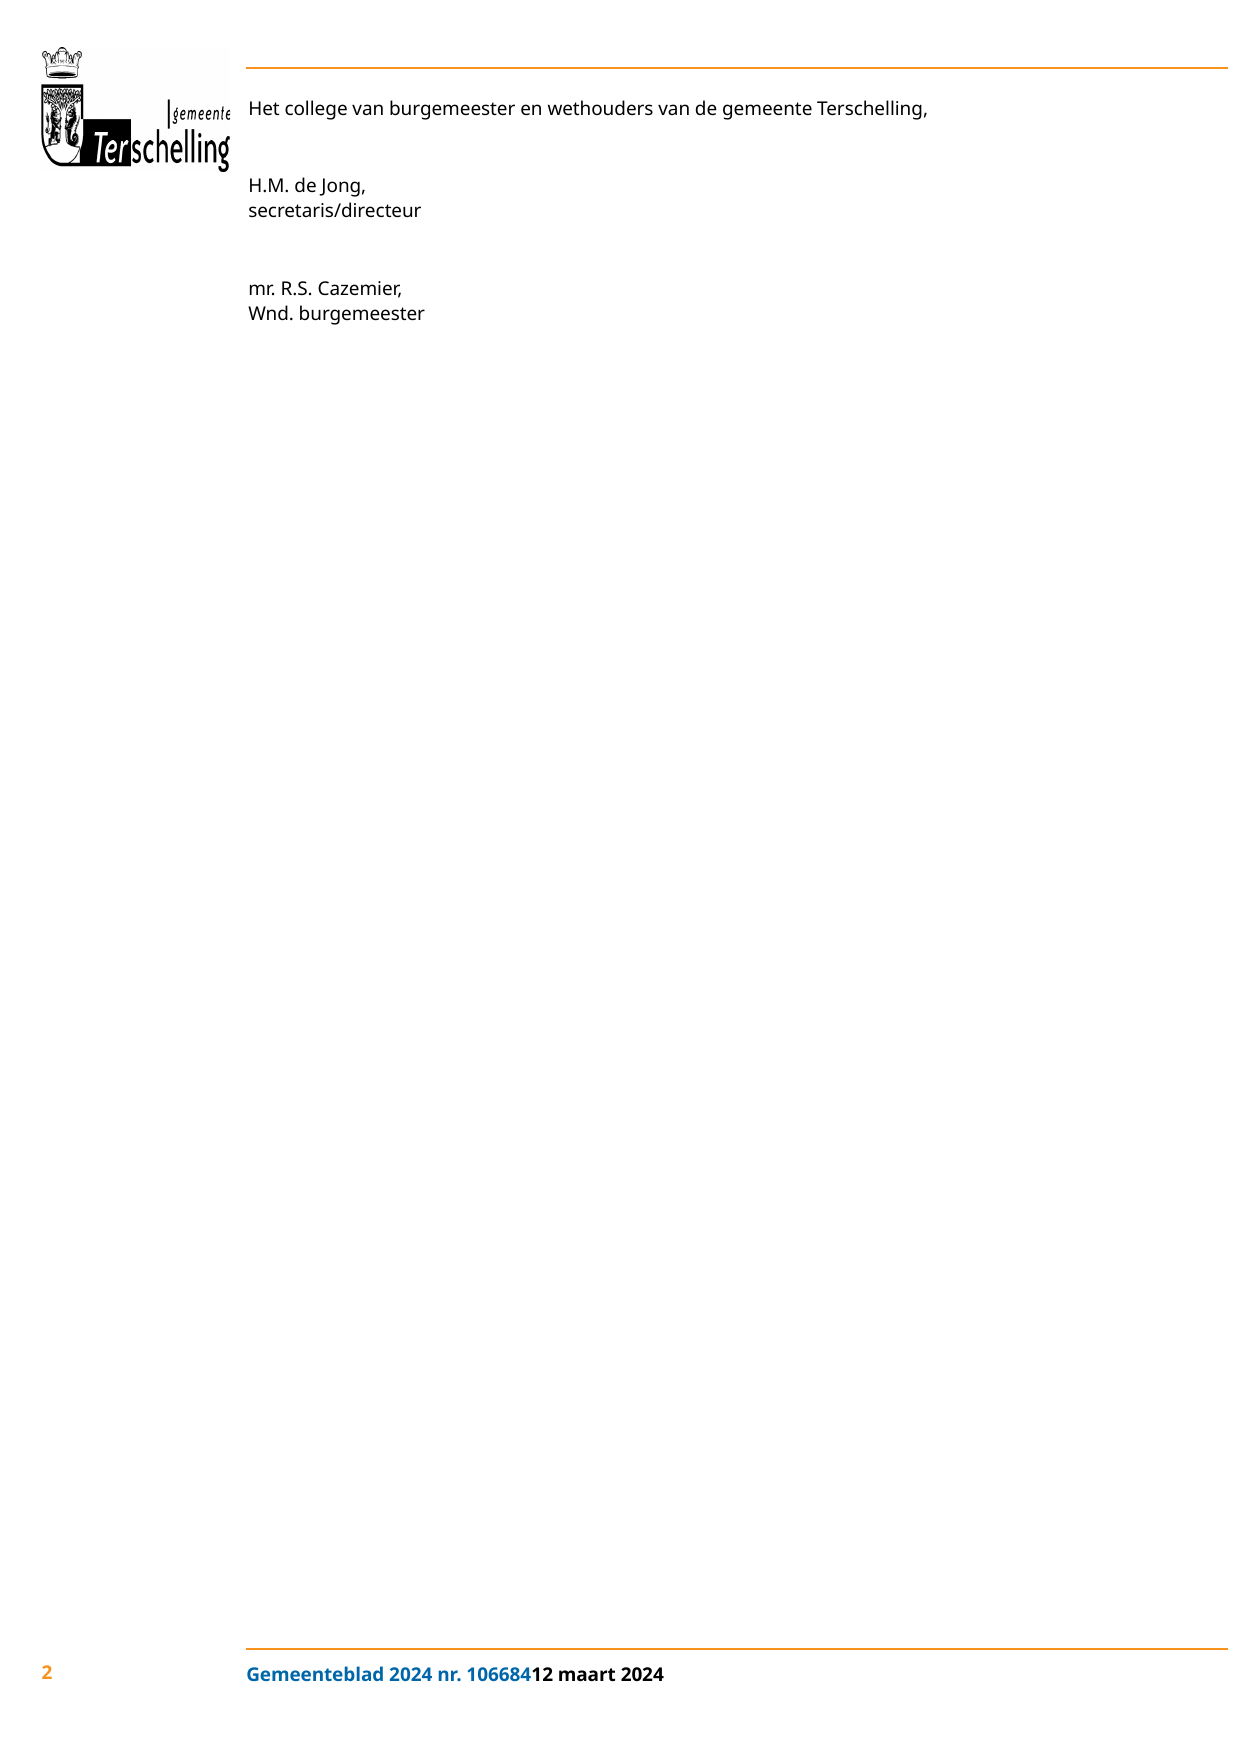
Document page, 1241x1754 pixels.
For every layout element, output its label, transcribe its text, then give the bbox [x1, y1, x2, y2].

text H.M. de Jong, [248, 172, 1152, 198]
picture [41, 47, 231, 172]
text secretaris/directeur [248, 198, 1152, 223]
text Het college van burgemeester en wethouders van de gemeente Terschelling, [248, 95, 1152, 121]
text mr. R.S. Cazemier, [248, 275, 1152, 301]
text Wnd. burgemeester [248, 301, 1152, 326]
